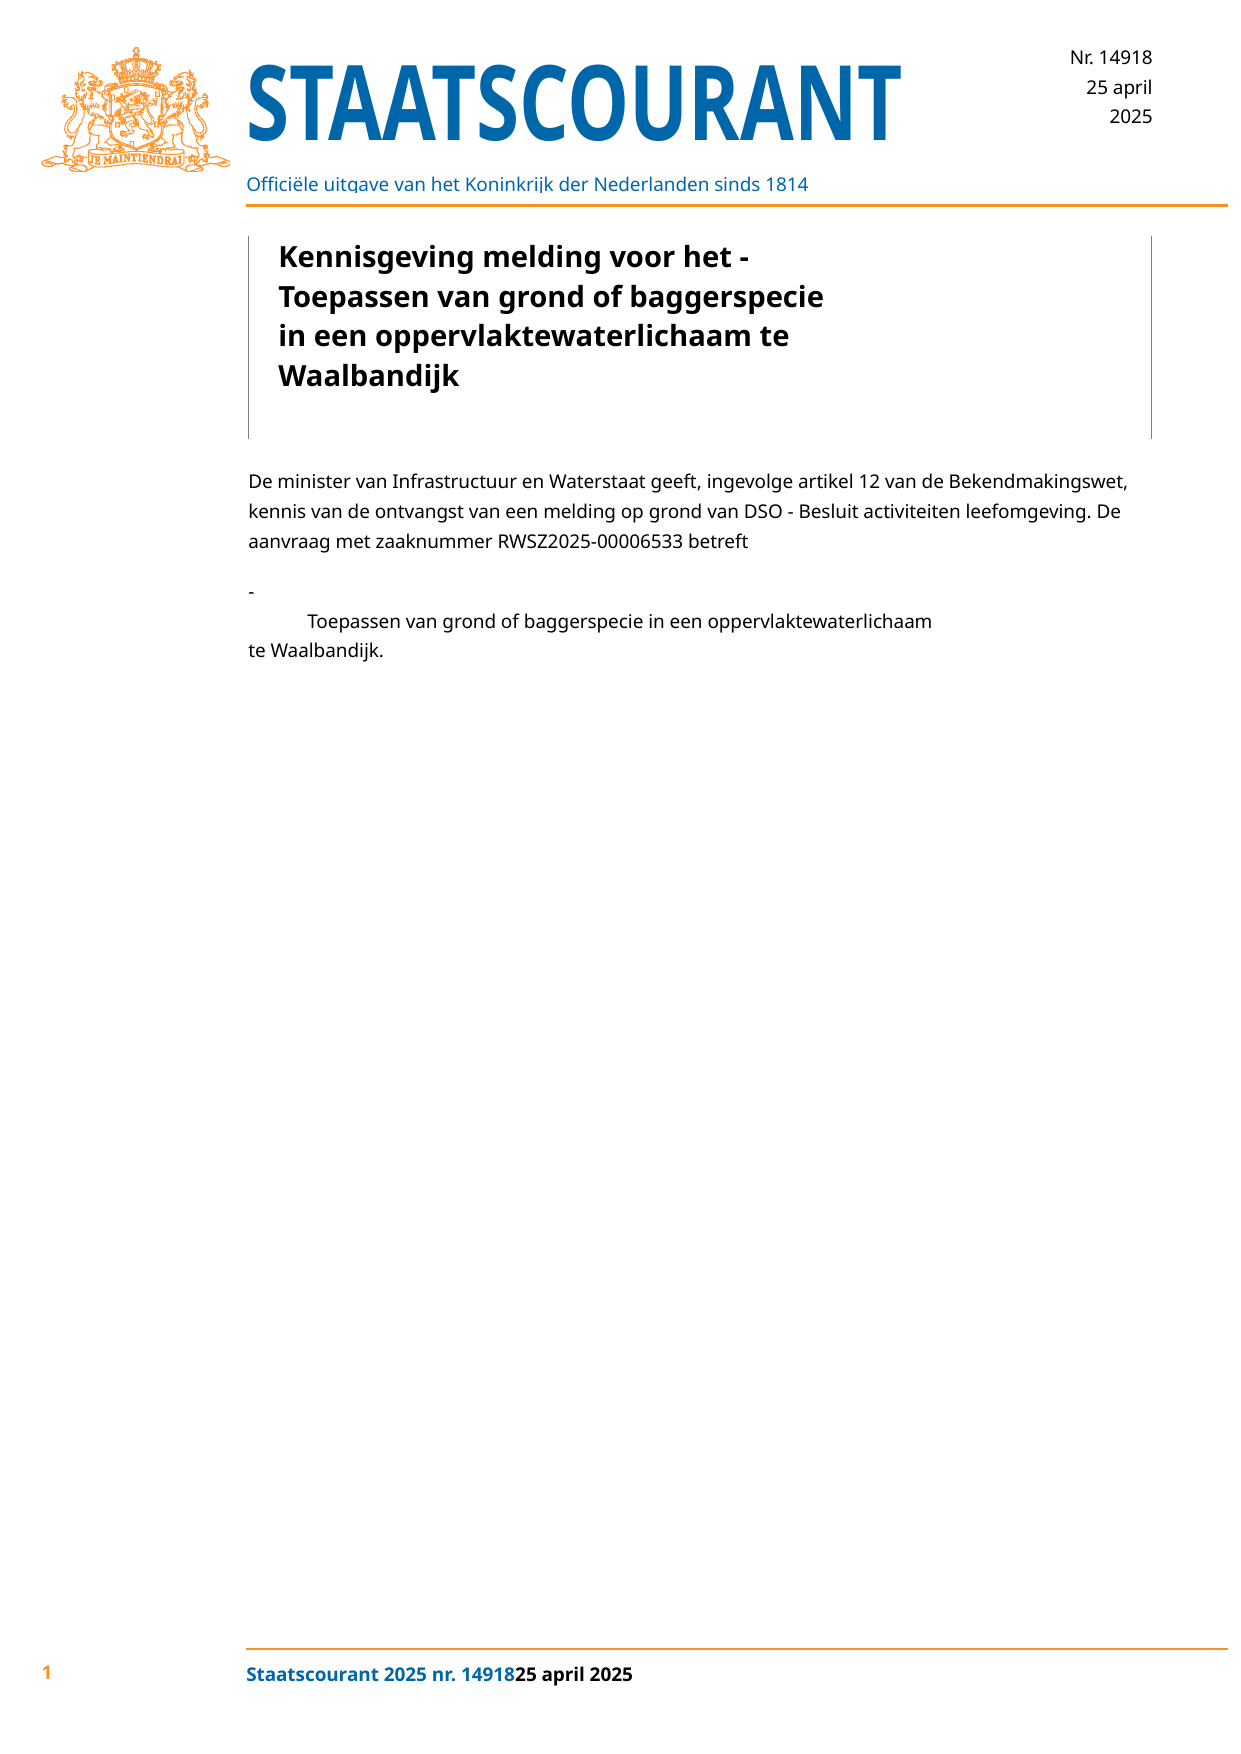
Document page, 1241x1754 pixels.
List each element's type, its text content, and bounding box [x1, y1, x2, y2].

text De minister van Infrastructuur en Waterstaat geeft, ingevolge artikel 12 van de Bekendmakingswet, kennis van de ontvangst van een melding op grond van DSO - Besluit activiteiten leefomgeving. De aanvraag met zaaknummer RWSZ2025-00006533 betreft [248, 469, 1152, 553]
picture [41, 47, 231, 172]
table_header Kennisgeving melding voor het -Toepassen van grond of baggerspecie in een oppervlaktewaterlichaam te Waalbandijk [249, 236, 850, 439]
table_header [850, 236, 912, 413]
table_header [1090, 236, 1151, 413]
picture [912, 236, 1090, 414]
text te Waalbandijk. [248, 637, 1152, 663]
table_header [850, 414, 1151, 439]
list Toepassen van grond of baggerspecie in een oppervlaktewaterlichaam [248, 608, 1152, 633]
